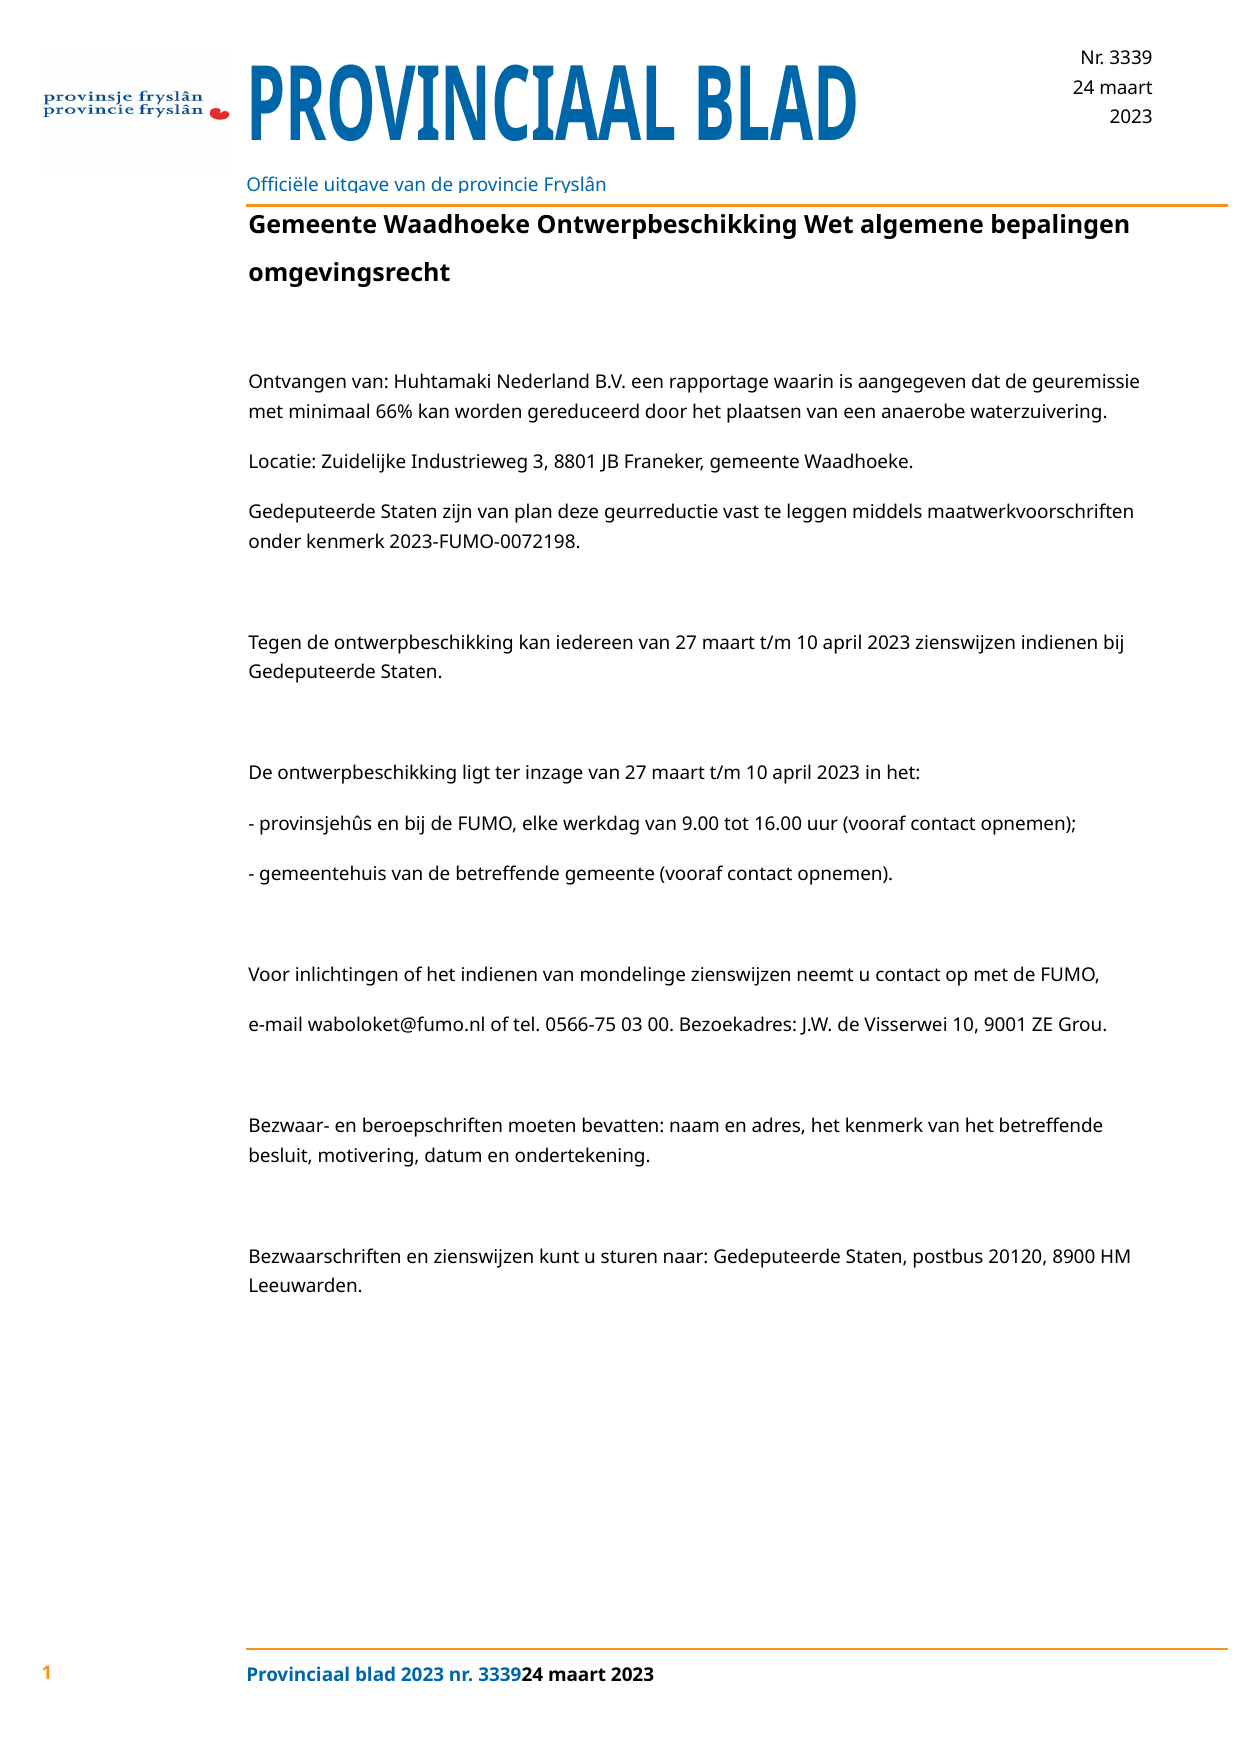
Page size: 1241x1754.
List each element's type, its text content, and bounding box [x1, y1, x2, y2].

picture [41, 47, 231, 172]
text - provinsjehûs en bij de FUMO, elke werkdag van 9.00 tot 16.00 uur (vooraf contact opnemen); [248, 810, 1152, 836]
text - gemeentehuis van de betreffende gemeente (vooraf contact opnemen). [248, 860, 1152, 886]
text Ontvangen van: Huhtamaki Nederland B.V. een rapportage waarin is aangegeven dat de geuremissie met minimaal 66% kan worden gereduceerd door het plaatsen van een anaerobe waterzuivering. [248, 368, 1152, 424]
text De ontwerpbeschikking ligt ter inzage van 27 maart t/m 10 april 2023 in het: [248, 759, 1152, 785]
text e-mail waboloket@fumo.nl of tel. 0566-75 03 00. Bezoekadres: J.W. de Visserwei 10, 9001 ZE Grou. [248, 1012, 1152, 1037]
text Voor inlichtingen of het indienen van mondelinge zienswijzen neemt u contact op met de FUMO, [248, 961, 1152, 987]
text Bezwaar- en beroepschriften moeten bevatten: naam en adres, het kenmerk van het betreffende besluit, motivering, datum en ondertekening. [248, 1112, 1152, 1168]
text Bezwaarschriften en zienswijzen kunt u sturen naar: Gedeputeerde Staten, postbus 20120, 8900 HM Leeuwarden. [248, 1243, 1152, 1298]
text Gedeputeerde Staten zijn van plan deze geurreductie vast te leggen middels maatwerkvoorschriften onder kenmerk 2023-FUMO-0072198. [248, 499, 1152, 554]
text Locatie: Zuidelijke Industrieweg 3, 8801 JB Franeker, gemeente Waadhoeke. [248, 448, 1152, 474]
text Gemeente Waadhoeke Ontwerpbeschikking Wet algemene bepalingen omgevingsrecht [248, 207, 1152, 288]
text Tegen de ontwerpbeschikking kan iedereen van 27 maart t/m 10 april 2023 zienswijzen indienen bij Gedeputeerde Staten. [248, 629, 1152, 684]
